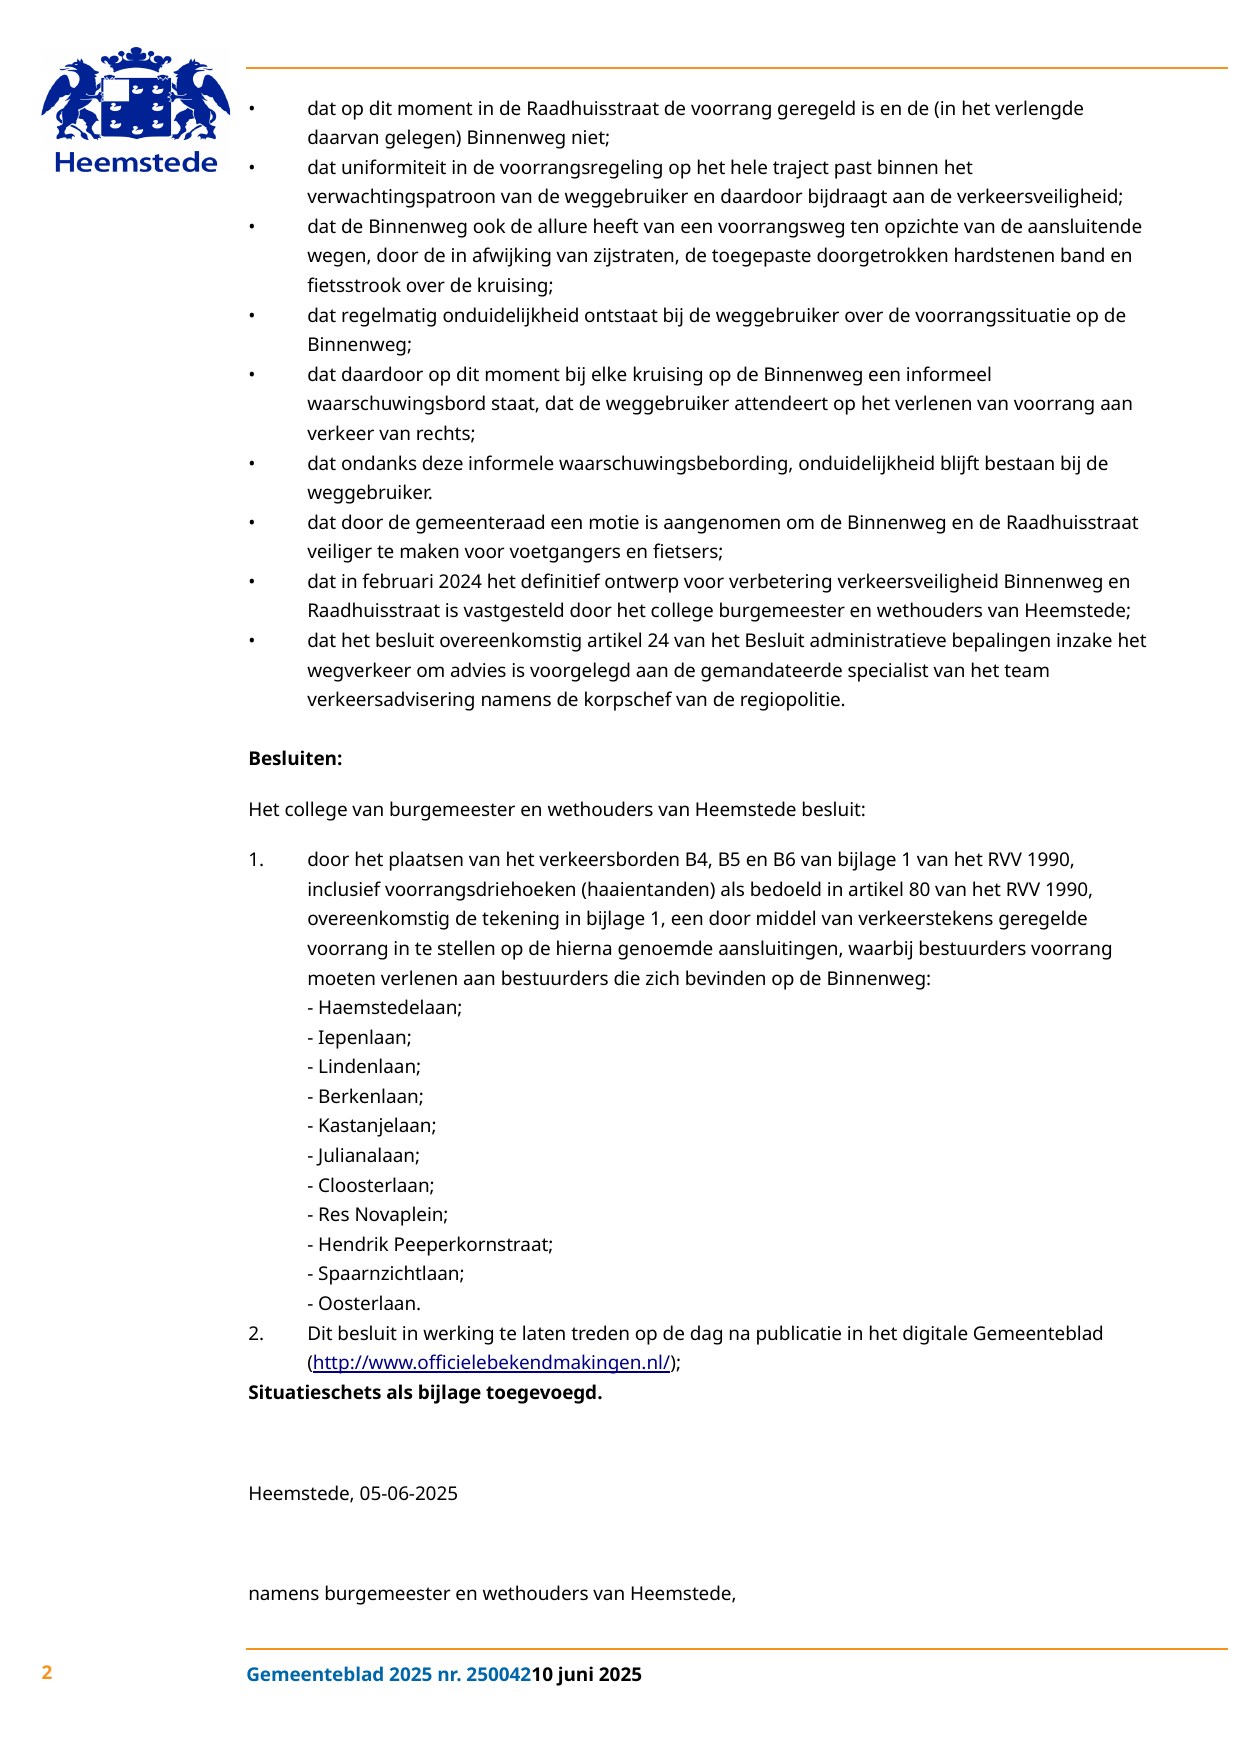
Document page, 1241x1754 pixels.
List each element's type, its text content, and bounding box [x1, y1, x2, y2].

text Het college van burgemeester en wethouders van Heemstede besluit: [248, 796, 1152, 822]
text Besluiten: [248, 746, 1152, 771]
list dat uniformiteit in de voorrangsregeling op het hele traject past binnen het verwachtingspatroon van de weggebruiker en daardoor bijdraagt aan de verkeersveiligheid; [248, 154, 1152, 209]
picture [41, 47, 231, 172]
list - Berkenlaan; [248, 1083, 1152, 1109]
list dat regelmatig onduidelijkheid ontstaat bij de weggebruiker over de voorrangssituatie op de Binnenweg; [248, 302, 1152, 357]
list dat ondanks deze informele waarschuwingsbebording, onduidelijkheid blijft bestaan bij de weggebruiker. [248, 450, 1152, 505]
list door het plaatsen van het verkeersborden B4, B5 en B6 van bijlage 1 van het RVV 1990, inclusief voorrangsdriehoeken (haaientanden) als bedoeld in artikel 80 van het RVV 1990, overeenkomstig de tekening in bijlage 1, een door middel van verkeerstekens geregelde voorrang in te stellen op de hierna genoemde aansluitingen, waarbij bestuurders voorrang moeten verlenen aan bestuurders die zich bevinden op de Binnenweg: [248, 846, 1152, 991]
text Situatieschets als bijlage toegevoegd. [248, 1379, 1152, 1405]
list - Cloosterlaan; [248, 1172, 1152, 1198]
text Heemstede, 05-06-2025 [248, 1480, 1152, 1506]
list - Oosterlaan. [248, 1290, 1152, 1316]
list - Hendrik Peeperkornstraat; [248, 1231, 1152, 1257]
list dat de Binnenweg ook de allure heeft van een voorrangsweg ten opzichte van de aansluitende wegen, door de in afwijking van zijstraten, de toegepaste doorgetrokken hardstenen band en fietsstrook over de kruising; [248, 213, 1152, 298]
list - Iepenlaan; [248, 1024, 1152, 1050]
text namens burgemeester en wethouders van Heemstede, [248, 1581, 1152, 1606]
list - Spaarnzichtlaan; [248, 1261, 1152, 1286]
list - Res Novaplein; [248, 1201, 1152, 1227]
list dat op dit moment in de Raadhuisstraat de voorrang geregeld is en de (in het verlengde daarvan gelegen) Binnenweg niet; [248, 95, 1152, 150]
list - Haemstedelaan; [248, 994, 1152, 1020]
list - Kastanjelaan; [248, 1113, 1152, 1138]
list - Lindenlaan; [248, 1053, 1152, 1079]
list Dit besluit in werking te laten treden op de dag na publicatie in het digitale Gemeenteblad (http://www.officielebekendmakingen.nl/); [248, 1320, 1152, 1375]
list dat het besluit overeenkomstig artikel 24 van het Besluit administratieve bepalingen inzake het wegverkeer om advies is voorgelegd aan de gemandateerde specialist van het team verkeersadvisering namens de korpschef van de regiopolitie. [248, 627, 1152, 712]
list dat in februari 2024 het definitief ontwerp voor verbetering verkeersveiligheid Binnenweg en Raadhuisstraat is vastgesteld door het college burgemeester en wethouders van Heemstede; [248, 568, 1152, 623]
list dat daardoor op dit moment bij elke kruising op de Binnenweg een informeel waarschuwingsbord staat, dat de weggebruiker attendeert op het verlenen van voorrang aan verkeer van rechts; [248, 361, 1152, 446]
list - Julianalaan; [248, 1142, 1152, 1168]
list dat door de gemeenteraad een motie is aangenomen om de Binnenweg en de Raadhuisstraat veiliger te maken voor voetgangers en fietsers; [248, 509, 1152, 564]
